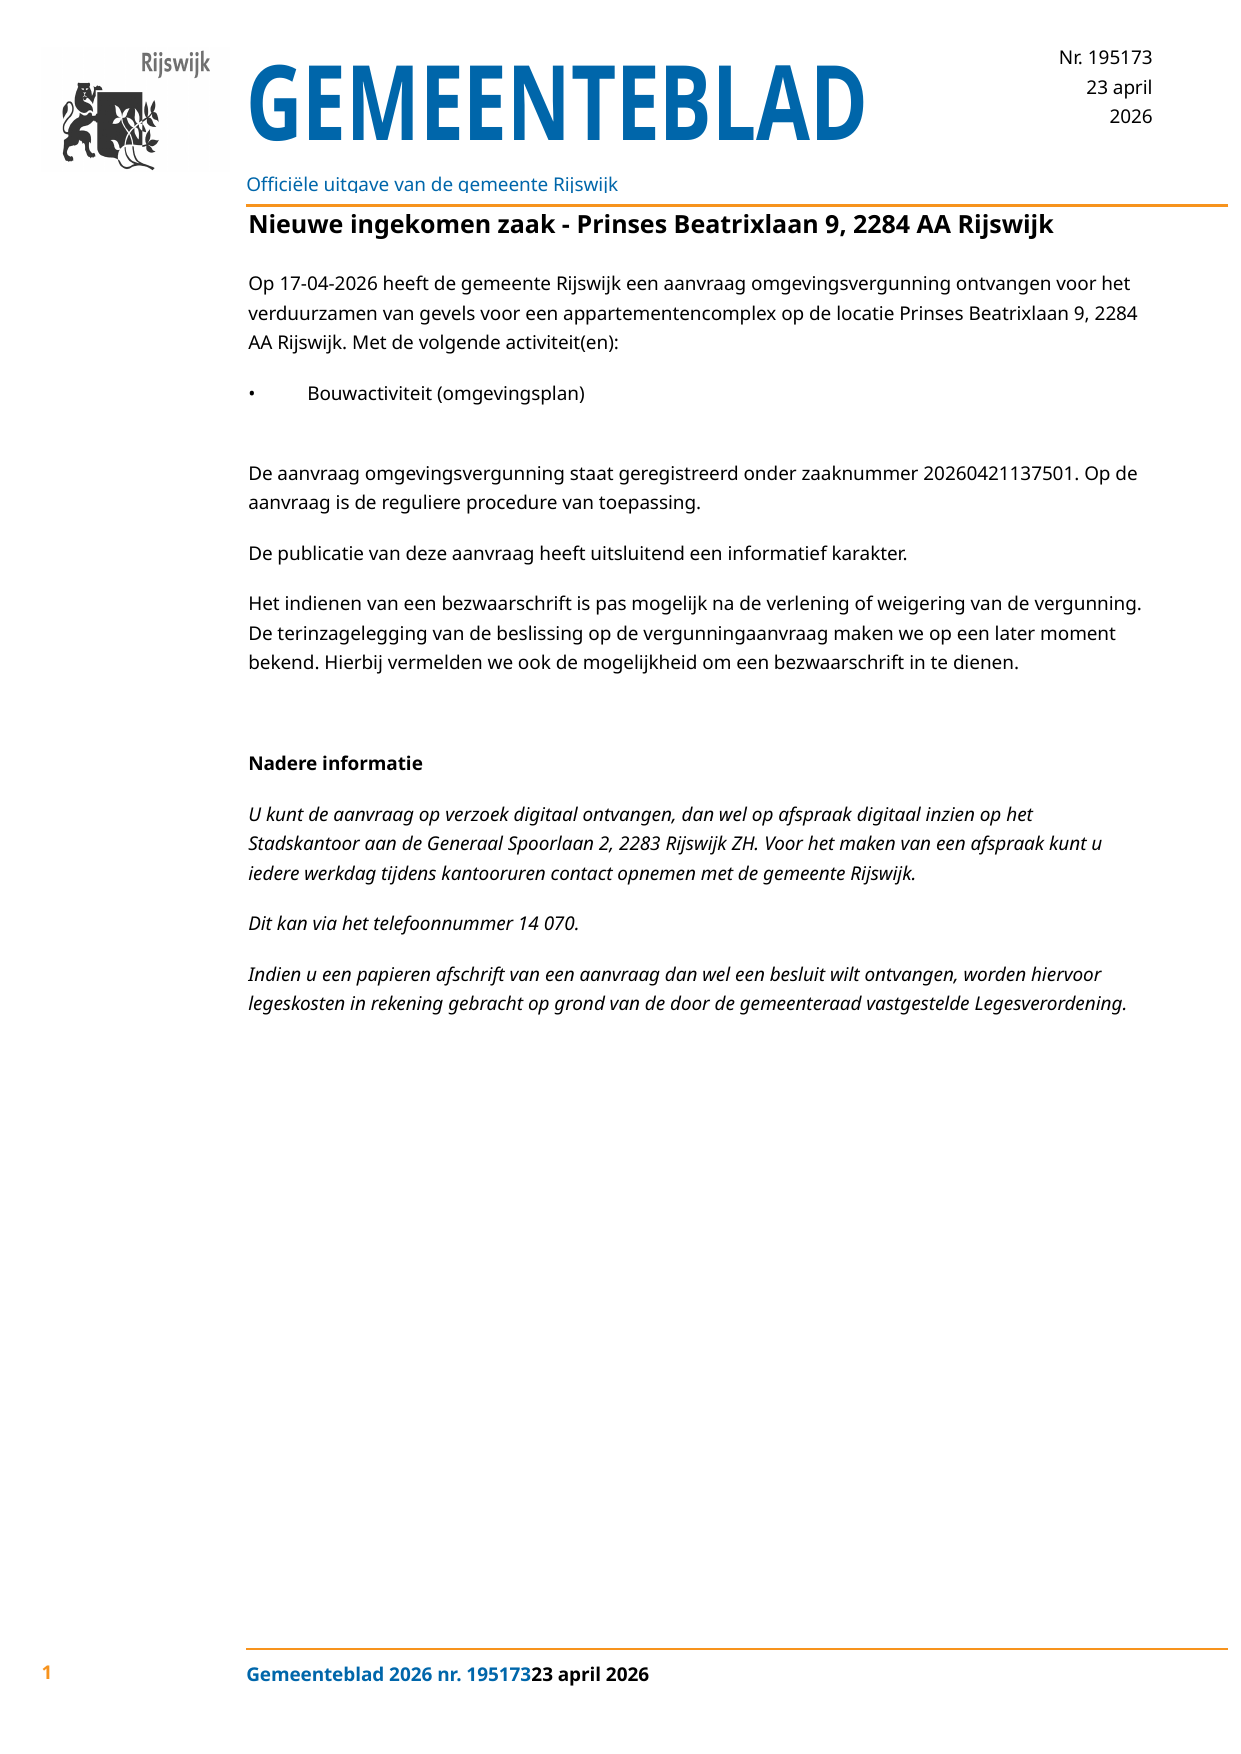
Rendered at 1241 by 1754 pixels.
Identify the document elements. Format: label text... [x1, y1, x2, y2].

text Indien u een papieren afschrift van een aanvraag dan wel een besluit wilt ontvangen, worden hiervoor legeskosten in rekening gebracht op grond van de door de gemeenteraad vastgestelde Legesverordening. [248, 961, 1152, 1016]
text Dit kan via het telefoonnummer 14 070. [248, 910, 1152, 936]
text Nieuwe ingekomen zaak - Prinses Beatrixlaan 9, 2284 AA Rijswijk [248, 207, 1152, 241]
text Nadere informatie [248, 750, 1152, 776]
text De publicatie van deze aanvraag heeft uitsluitend een informatief karakter. [248, 540, 1152, 566]
text U kunt de aanvraag op verzoek digitaal ontvangen, dan wel op afspraak digitaal inzien op het Stadskantoor aan de Generaal Spoorlaan 2, 2283 Rijswijk ZH. Voor het maken van een afspraak kunt u iedere werkdag tijdens kantooruren contact opnemen met de gemeente Rijswijk. [248, 801, 1152, 886]
text Het indienen van een bezwaarschrift is pas mogelijk na de verlening of weigering van de vergunning. De terinzagelegging van de beslissing op de vergunningaanvraag maken we op een later moment bekend. Hierbij vermelden we ook de mogelijkheid om een bezwaarschrift in te dienen. [248, 590, 1152, 675]
list Bouwactiviteit (omgevingsplan) [248, 380, 1152, 406]
picture [41, 47, 231, 172]
text De aanvraag omgevingsvergunning staat geregistreerd onder zaaknummer 20260421137501. Op de aanvraag is de reguliere procedure van toepassing. [248, 460, 1152, 515]
text Op 17-04-2026 heeft de gemeente Rijswijk een aanvraag omgevingsvergunning ontvangen voor het verduurzamen van gevels voor een appartementencomplex op de locatie Prinses Beatrixlaan 9, 2284 AA Rijswijk. Met de volgende activiteit(en): [248, 270, 1152, 355]
